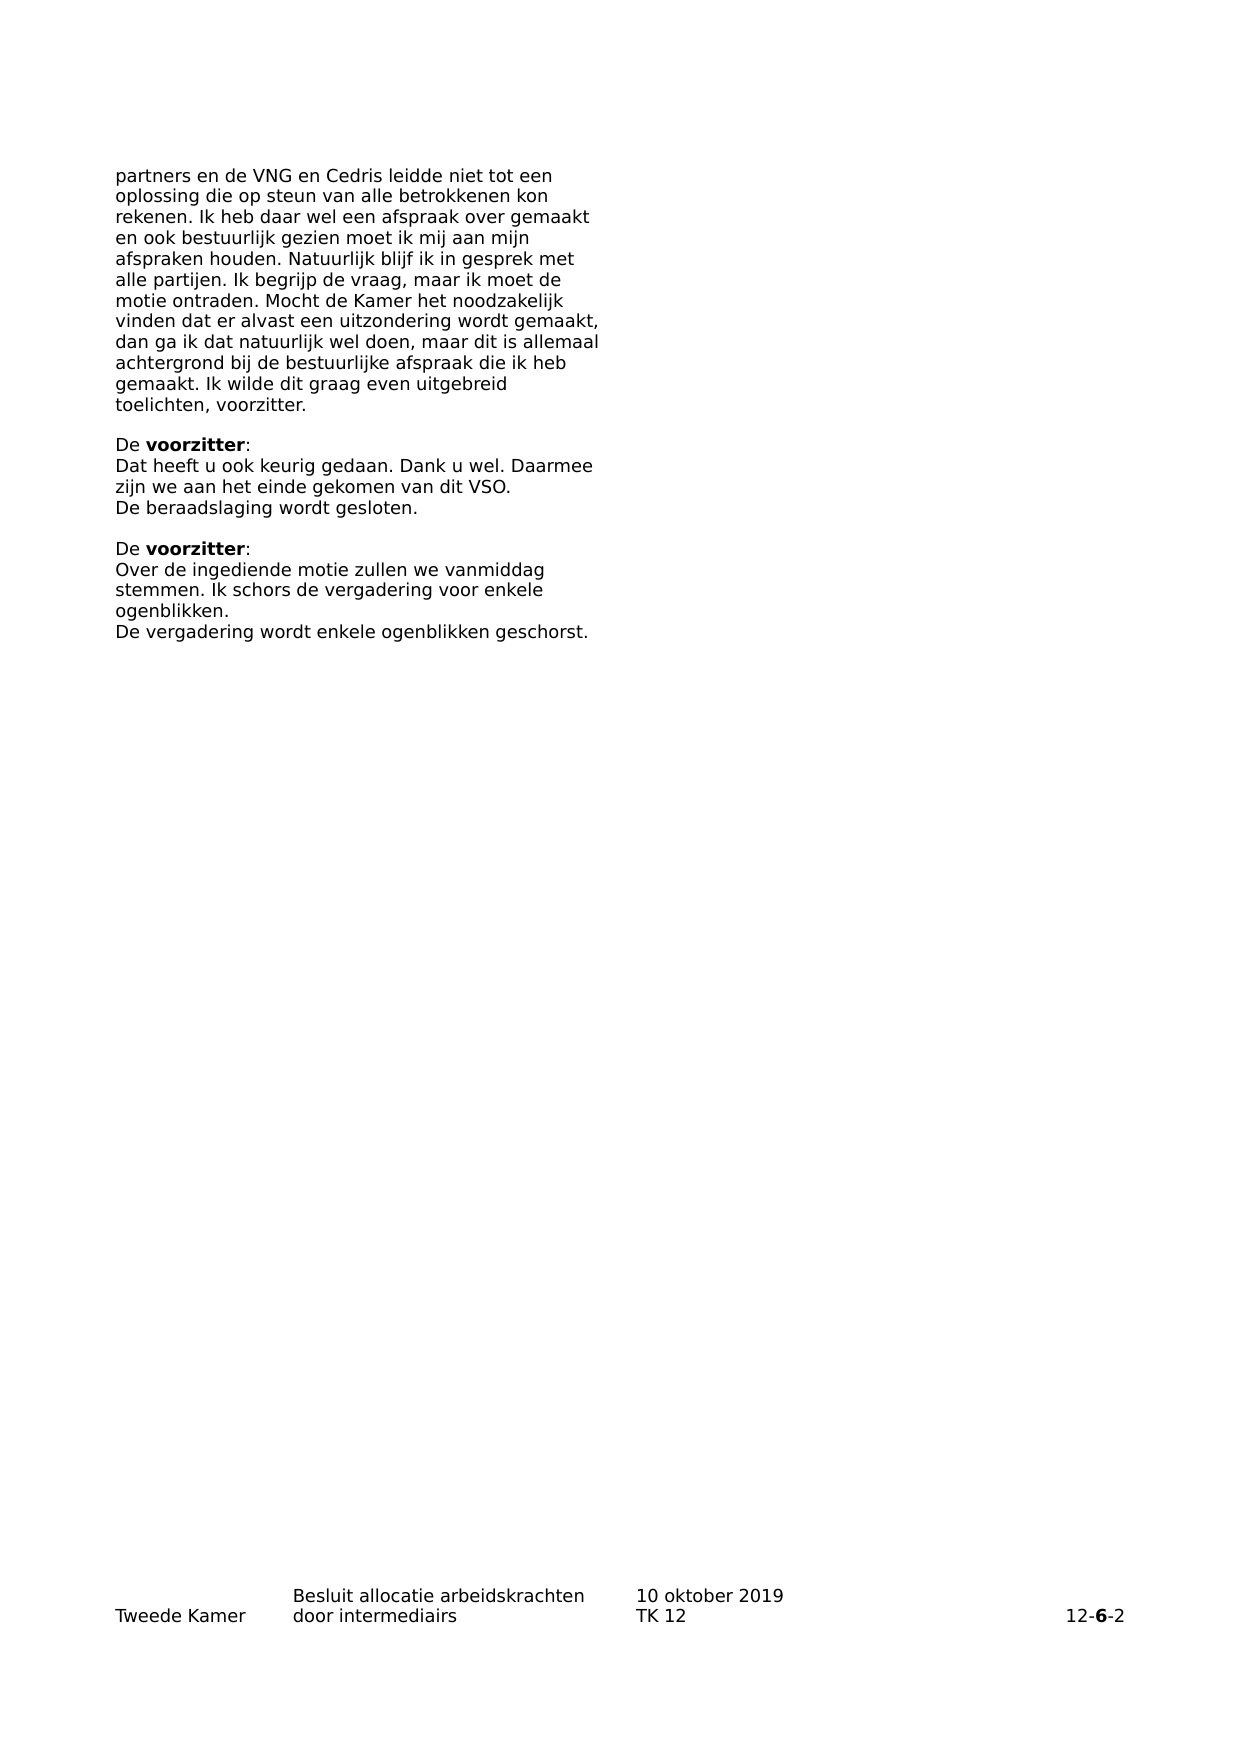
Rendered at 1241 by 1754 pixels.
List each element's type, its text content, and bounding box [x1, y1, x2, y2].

text Dat heeft u ook keurig gedaan. Dank u wel. Daarmee zijn we aan het einde gekomen van dit VSO. [115, 456, 605, 498]
text De voorzitter: [115, 538, 605, 559]
text Over de ingediende motie zullen we vanmiddag stemmen. Ik schors de vergadering voor enkele ogenblikken. [115, 559, 605, 622]
text partners en de VNG en Cedris leidde niet tot een oplossing die op steun van alle betrokkenen kon rekenen. Ik heb daar wel een afspraak over gemaakt en ook bestuurlijk gezien moet ik mij aan mijn afspraken houden. Natuurlijk blijf ik in gesprek met alle partijen. Ik begrijp de vraag, maar ik moet de motie ontraden. Mocht de Kamer het noodzakelijk vinden dat er alvast een uitzondering wordt gemaakt, dan ga ik dat natuurlijk wel doen, maar dit is allemaal achtergrond bij de bestuurlijke afspraak die ik heb gemaakt. Ik wilde dit graag even uitgebreid toelichten, voorzitter. [115, 165, 605, 415]
text De vergadering wordt enkele ogenblikken geschorst. [115, 622, 605, 643]
text De voorzitter: [115, 435, 605, 456]
text De beraadslaging wordt gesloten. [115, 498, 605, 518]
